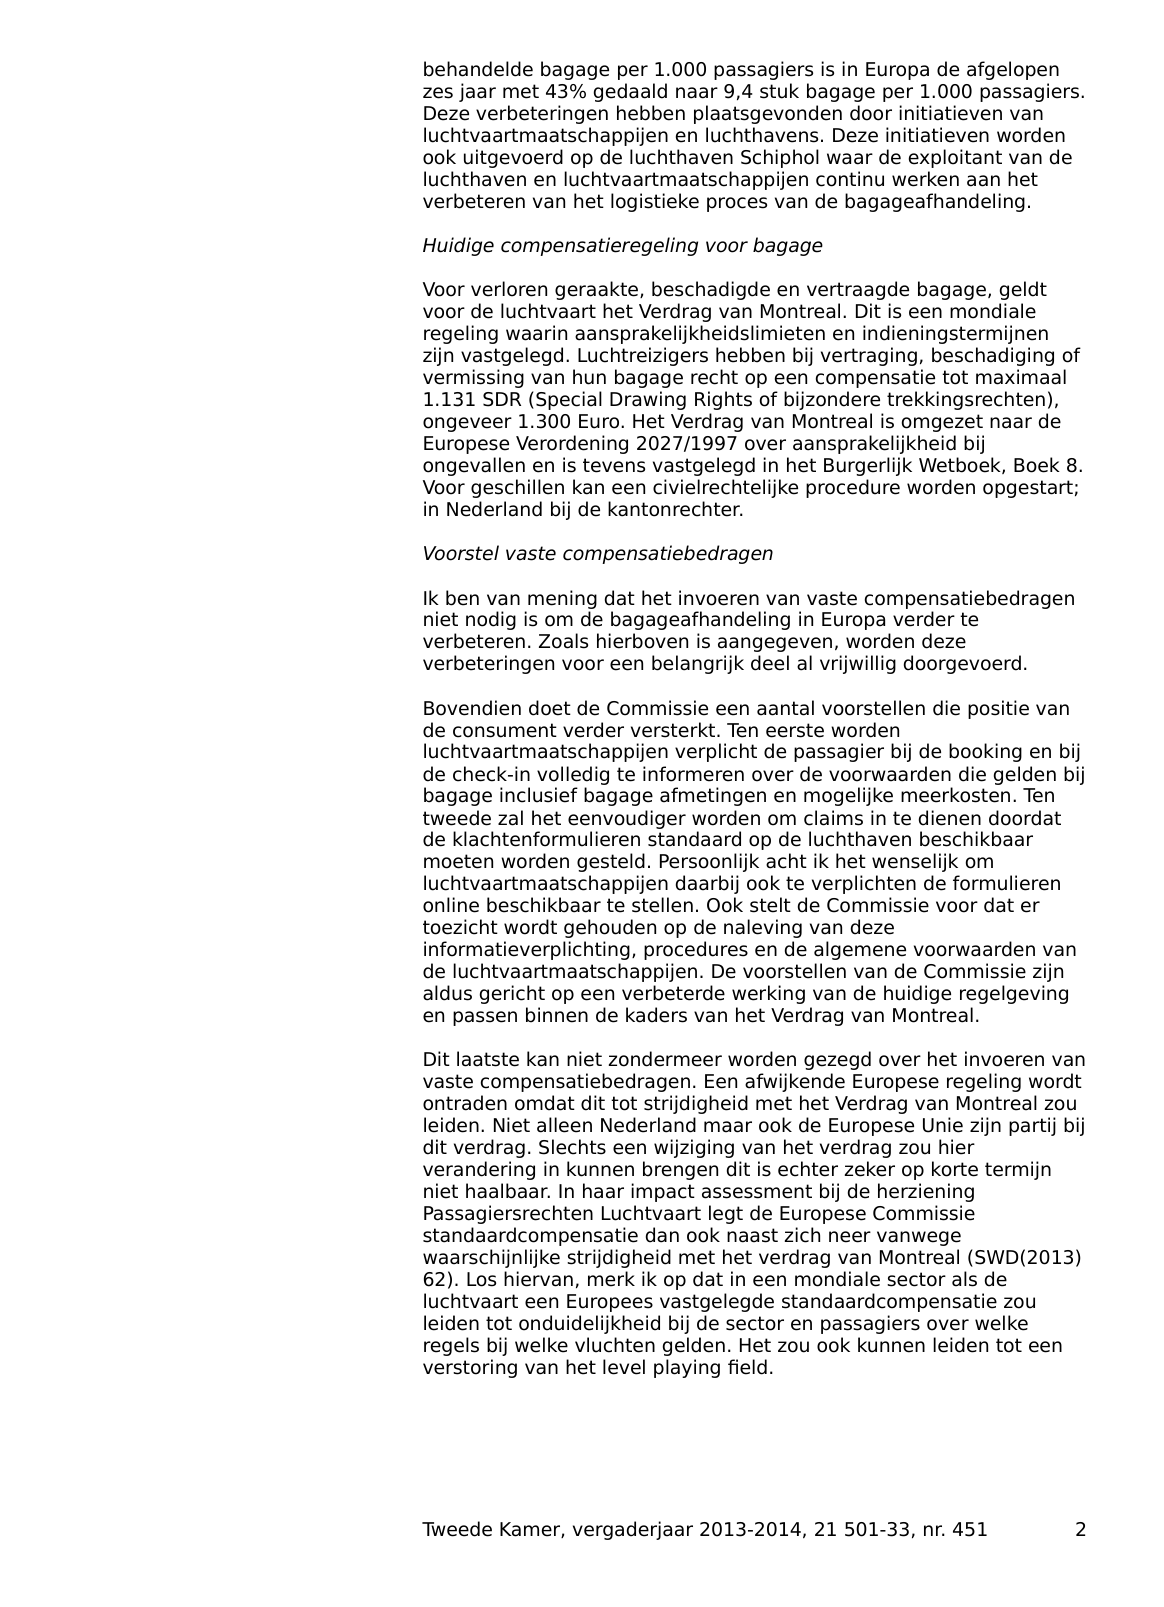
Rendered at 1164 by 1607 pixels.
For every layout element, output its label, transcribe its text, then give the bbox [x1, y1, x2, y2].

text behandelde bagage per 1.000 passagiers is in Europa de afgelopen zes jaar met 43% gedaald naar 9,4 stuk bagage per 1.000 passagiers. Deze verbeteringen hebben plaatsgevonden door initiatieven van luchtvaartmaatschappijen en luchthavens. Deze initiatieven worden ook uitgevoerd op de luchthaven Schiphol waar de exploitant van de luchthaven en luchtvaartmaatschappijen continu werken aan het verbeteren van het logistieke proces van de bagageafhandeling. [422, 59, 1087, 213]
subtitle Voorstel vaste compensatiebedragen [422, 543, 1087, 565]
subtitle Huidige compensatieregeling voor bagage [422, 235, 1087, 257]
text Dit laatste kan niet zondermeer worden gezegd over het invoeren van vaste compensatiebedragen. Een afwijkende Europese regeling wordt ontraden omdat dit tot strijdigheid met het Verdrag van Montreal zou leiden. Niet alleen Nederland maar ook de Europese Unie zijn partij bij dit verdrag. Slechts een wijziging van het verdrag zou hier verandering in kunnen brengen dit is echter zeker op korte termijn niet haalbaar. In haar impact assessment bij de herziening Passagiersrechten Luchtvaart legt de Europese Commissie standaardcompensatie dan ook naast zich neer vanwege waarschijnlijke strijdigheid met het verdrag van Montreal (SWD(2013) 62). Los hiervan, merk ik op dat in een mondiale sector als de luchtvaart een Europees vastgelegde standaardcompensatie zou leiden tot onduidelijkheid bij de sector en passagiers over welke regels bij welke vluchten gelden. Het zou ook kunnen leiden tot een verstoring van het level playing field. [422, 1049, 1087, 1379]
text Ik ben van mening dat het invoeren van vaste compensatiebedragen niet nodig is om de bagageafhandeling in Europa verder te verbeteren. Zoals hierboven is aangegeven, worden deze verbeteringen voor een belangrijk deel al vrijwillig doorgevoerd. [422, 587, 1087, 675]
text Voor verloren geraakte, beschadigde en vertraagde bagage, geldt voor de luchtvaart het Verdrag van Montreal. Dit is een mondiale regeling waarin aansprakelijkheidslimieten en indieningstermijnen zijn vastgelegd. Luchtreizigers hebben bij vertraging, beschadiging of vermissing van hun bagage recht op een compensatie tot maximaal 1.131 SDR (Special Drawing Rights of bijzondere trekkingsrechten), ongeveer 1.300 Euro. Het Verdrag van Montreal is omgezet naar de Europese Verordening 2027/1997 over aansprakelijkheid bij ongevallen en is tevens vastgelegd in het Burgerlijk Wetboek, Boek 8. Voor geschillen kan een civielrechtelijke procedure worden opgestart; in Nederland bij de kantonrechter. [422, 279, 1087, 521]
text Bovendien doet de Commissie een aantal voorstellen die positie van de consument verder versterkt. Ten eerste worden luchtvaartmaatschappijen verplicht de passagier bij de booking en bij de check-in volledig te informeren over de voorwaarden die gelden bij bagage inclusief bagage afmetingen en mogelijke meerkosten. Ten tweede zal het eenvoudiger worden om claims in te dienen doordat de klachtenformulieren standaard op de luchthaven beschikbaar moeten worden gesteld. Persoonlijk acht ik het wenselijk om luchtvaartmaatschappijen daarbij ook te verplichten de formulieren online beschikbaar te stellen. Ook stelt de Commissie voor dat er toezicht wordt gehouden op de naleving van deze informatieverplichting, procedures en de algemene voorwaarden van de luchtvaartmaatschappijen. De voorstellen van de Commissie zijn aldus gericht op een verbeterde werking van de huidige regelgeving en passen binnen de kaders van het Verdrag van Montreal. [422, 697, 1087, 1027]
